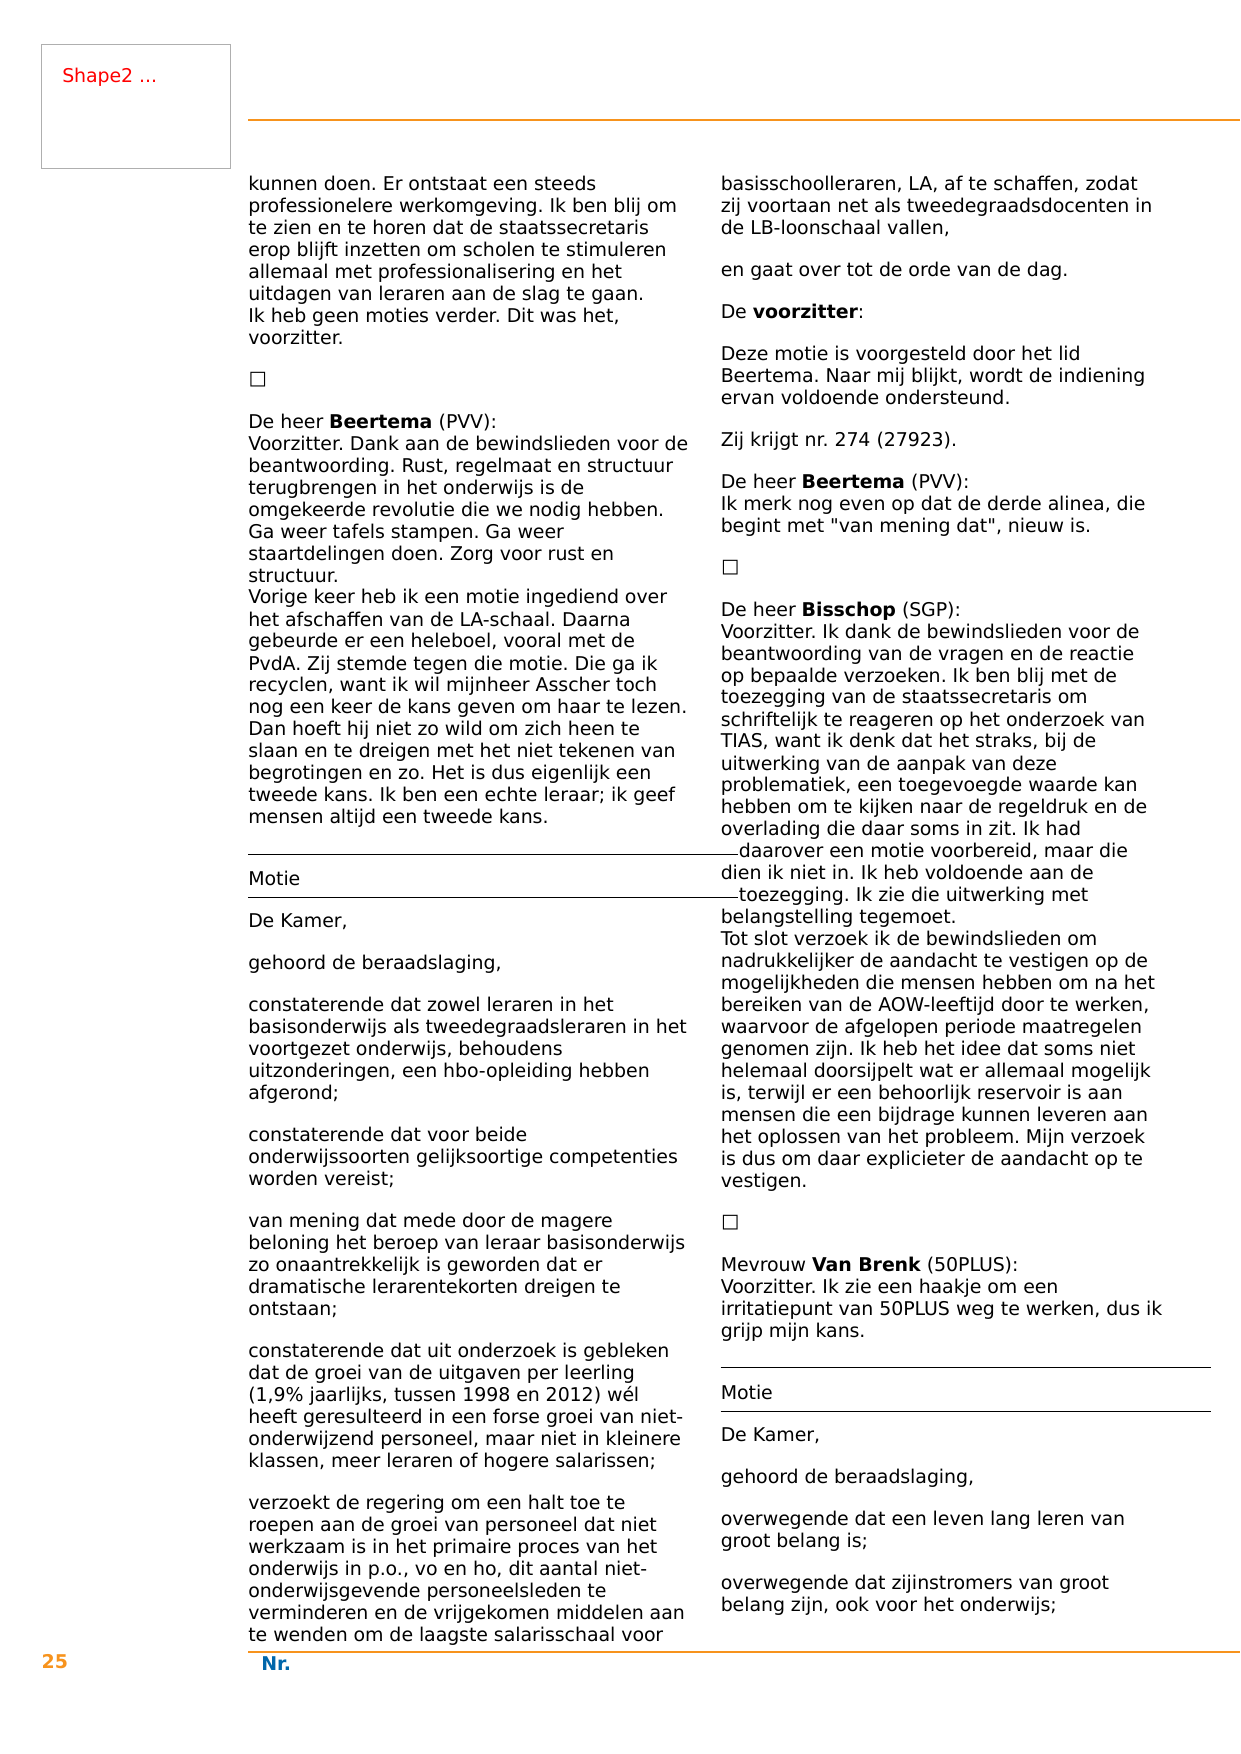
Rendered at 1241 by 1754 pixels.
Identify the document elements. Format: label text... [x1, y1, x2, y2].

text Motie [248, 868, 691, 890]
text Tot slot verzoek ik de bewindslieden om nadrukkelijker de aandacht te vestigen op de mogelijkheden die mensen hebben om na het bereiken van de AOW-leeftijd door te werken, waarvoor de afgelopen periode maatregelen genomen zijn. Ik heb het idee dat soms niet helemaal doorsijpelt wat er allemaal mogelijk is, terwijl er een behoorlijk reservoir is aan mensen die een bijdrage kunnen leveren aan het oplossen van het probleem. Mijn verzoek is dus om daar explicieter de aandacht op te vestigen. [721, 928, 1163, 1192]
text Ik heb geen moties verder. Dit was het, voorzitter. [248, 305, 691, 349]
text ⬜ [721, 1212, 1163, 1234]
text overwegende dat zijinstromers van groot belang zijn, ook voor het onderwijs; [721, 1572, 1163, 1616]
text en gaat over tot de orde van de dag. [721, 259, 1163, 281]
text gehoord de beraadslaging, [721, 1466, 1163, 1488]
text Zij krijgt nr. 274 (27923). [721, 429, 1163, 451]
text De heer Beertema (PVV): [248, 411, 691, 433]
text basisschoolleraren, LA, af te schaffen, zodat zij voortaan net als tweedegraadsdocenten in de LB-loonschaal vallen, [721, 173, 1163, 239]
text ⬜ [721, 557, 1163, 578]
text De heer Beertema (PVV): [721, 471, 1163, 493]
text Voorzitter. Dank aan de bewindslieden voor de beantwoording. Rust, regelmaat en structuur terugbrengen in het onderwijs is de omgekeerde revolutie die we nodig hebben. Ga weer tafels stampen. Ga weer staartdelingen doen. Zorg voor rust en structuur. [248, 433, 691, 586]
text Voorzitter. Ik dank de bewindslieden voor de beantwoording van de vragen en de reactie op bepaalde verzoeken. Ik ben blij met de toezegging van de staatssecretaris om schriftelijk te reageren op het onderzoek van TIAS, want ik denk dat het straks, bij de uitwerking van de aanpak van deze problematiek, een toegevoegde waarde kan hebben om te kijken naar de regeldruk en de overlading die daar soms in zit. Ik had daarover een motie voorbereid, maar die dien ik niet in. Ik heb voldoende aan de toezegging. Ik zie die uitwerking met belangstelling tegemoet. [721, 621, 1163, 928]
text De voorzitter: [721, 301, 1163, 323]
text constaterende dat zowel leraren in het basisonderwijs als tweedegraadsleraren in het voortgezet onderwijs, behoudens uitzonderingen, een hbo-opleiding hebben afgerond; [248, 994, 691, 1104]
text verzoekt de regering om een halt toe te roepen aan de groei van personeel dat niet werkzaam is in het primaire proces van het onderwijs in p.o., vo en ho, dit aantal niet-onderwijsgevende personeelsleden te verminderen en de vrijgekomen middelen aan te wenden om de laagste salarisschaal voor [248, 1492, 691, 1646]
text De Kamer, [248, 910, 691, 932]
text Vorige keer heb ik een motie ingediend over het afschaffen van de LA-schaal. Daarna gebeurde er een heleboel, vooral met de PvdA. Zij stemde tegen die motie. Die ga ik recyclen, want ik wil mijnheer Asscher toch nog een keer de kans geven om haar te lezen. Dan hoeft hij niet zo wild om zich heen te slaan en te dreigen met het niet tekenen van begrotingen en zo. Het is dus eigenlijk een tweede kans. Ik ben een echte leraar; ik geef mensen altijd een tweede kans. [248, 586, 691, 828]
text Voorzitter. Ik zie een haakje om een irritatiepunt van 50PLUS weg te werken, dus ik grijp mijn kans. [721, 1276, 1163, 1342]
text constaterende dat uit onderzoek is gebleken dat de groei van de uitgaven per leerling (1,9% jaarlijks, tussen 1998 en 2012) wél heeft geresulteerd in een forse groei van niet-onderwijzend personeel, maar niet in kleinere klassen, meer leraren of hogere salarissen; [248, 1340, 691, 1472]
text Deze motie is voorgesteld door het lid Beertema. Naar mij blijkt, wordt de indiening ervan voldoende ondersteund. [721, 343, 1163, 409]
text kunnen doen. Er ontstaat een steeds professionelere werkomgeving. Ik ben blij om te zien en te horen dat de staatssecretaris erop blijft inzetten om scholen te stimuleren allemaal met professionalisering en het uitdagen van leraren aan de slag te gaan. [248, 173, 691, 305]
text Motie [721, 1382, 1163, 1404]
text constaterende dat voor beide onderwijssoorten gelijksoortige competenties worden vereist; [248, 1124, 691, 1190]
text De Kamer, [721, 1424, 1163, 1446]
text ⬜ [248, 369, 691, 391]
text van mening dat mede door de magere beloning het beroep van leraar basisonderwijs zo onaantrekkelijk is geworden dat er dramatische lerarentekorten dreigen te ontstaan; [248, 1210, 691, 1320]
text overwegende dat een leven lang leren van groot belang is; [721, 1508, 1163, 1552]
text De heer Bisschop (SGP): [721, 598, 1163, 621]
text Mevrouw Van Brenk (50PLUS): [721, 1254, 1163, 1276]
text Ik merk nog even op dat de derde alinea, die begint met "van mening dat", nieuw is. [721, 493, 1163, 537]
text gehoord de beraadslaging, [248, 952, 691, 974]
